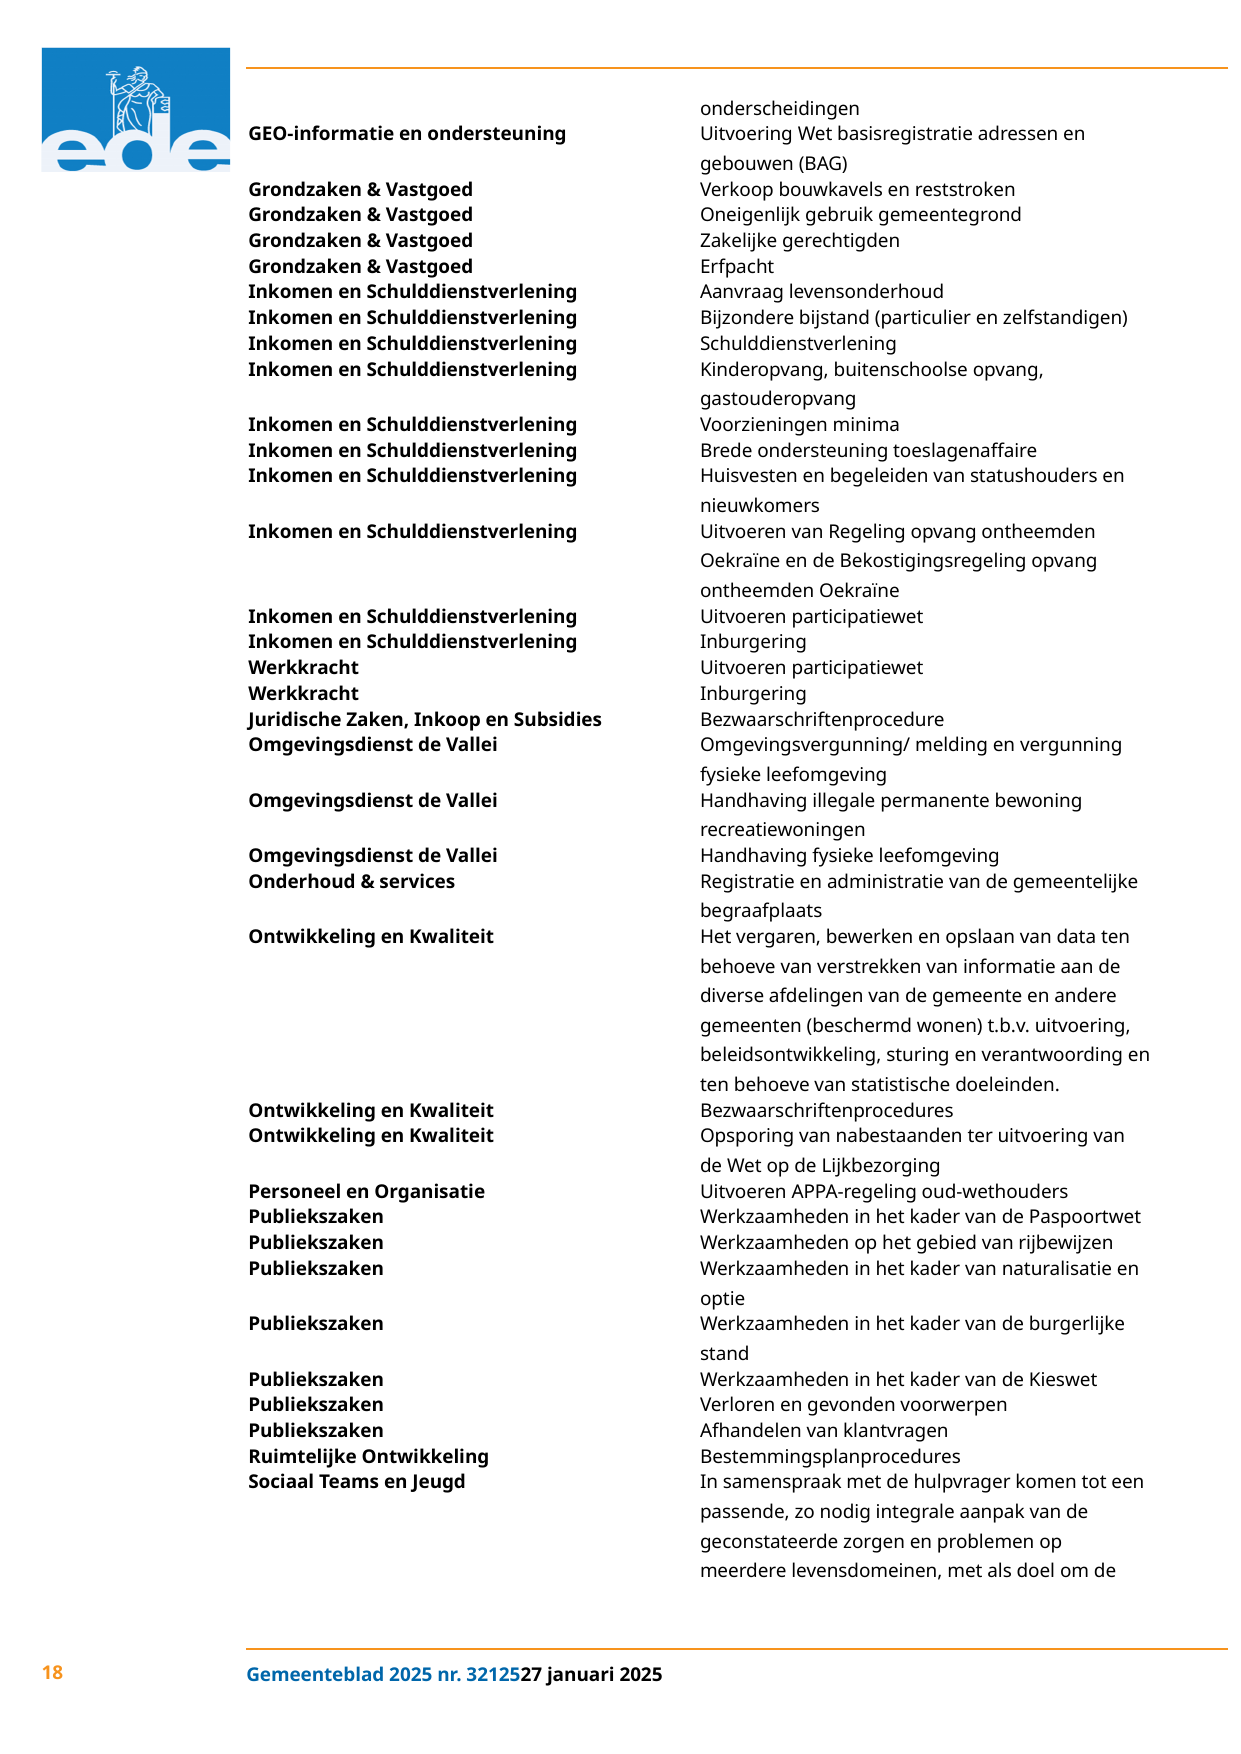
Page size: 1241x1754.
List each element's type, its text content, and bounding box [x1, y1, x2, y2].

table_cell Bestemmingsplanprocedures [700, 1443, 1152, 1469]
table_cell Uitvoeren APPA-regeling oud-wethouders [700, 1178, 1152, 1204]
table_cell Ruimtelijke Ontwikkeling [248, 1443, 700, 1469]
table_cell [248, 95, 700, 121]
table_cell Erfpacht [700, 253, 1152, 279]
table_cell Omgevingsdienst de Vallei [248, 842, 700, 868]
table_cell Bezwaarschriftenprocedure [700, 706, 1152, 732]
table_cell Schulddienstverlening [700, 330, 1152, 356]
table_cell Inkomen en Schulddienstverlening [248, 305, 700, 330]
table_cell Inkomen en Schulddienstverlening [248, 518, 700, 603]
table_cell Inkomen en Schulddienstverlening [248, 629, 700, 654]
table_cell Juridische Zaken, Inkoop en Subsidies [248, 706, 700, 732]
table_cell Verloren en gevonden voorwerpen [700, 1391, 1152, 1417]
table_cell Omgevingsvergunning/ melding en vergunning fysieke leefomgeving [700, 732, 1152, 787]
table_cell Oneigenlijk gebruik gemeentegrond [700, 202, 1152, 227]
table_cell Uitvoeren participatiewet [700, 654, 1152, 680]
table_cell Handhaving illegale permanente bewoning recreatiewoningen [700, 787, 1152, 842]
table_cell Werkzaamheden in het kader van naturalisatie en optie [700, 1255, 1152, 1310]
table_cell Werkzaamheden in het kader van de burgerlijke stand [700, 1310, 1152, 1366]
table_cell Grondzaken & Vastgoed [248, 253, 700, 279]
table_cell Sociaal Teams en Jeugd [248, 1469, 700, 1583]
table_cell Opsporing van nabestaanden ter uitvoering van de Wet op de Lijkbezorging [700, 1123, 1152, 1178]
table_cell Brede ondersteuning toeslagenaffaire [700, 437, 1152, 463]
table_cell Inkomen en Schulddienstverlening [248, 437, 700, 463]
table_cell Uitvoeren van Regeling opvang ontheemden Oekraïne en de Bekostigingsregeling opvang ontheemden Oekraïne [700, 518, 1152, 603]
table_cell Publiekszaken [248, 1391, 700, 1417]
table_cell Bijzondere bijstand (particulier en zelfstandigen) [700, 305, 1152, 330]
table_cell Onderhoud & services [248, 868, 700, 923]
table_cell Grondzaken & Vastgoed [248, 202, 700, 227]
table_cell Inkomen en Schulddienstverlening [248, 411, 700, 437]
table_cell onderscheidingen [700, 95, 1152, 121]
table_cell Het vergaren, bewerken en opslaan van data ten behoeve van verstrekken van informatie aan de diverse afdelingen van de gemeente en andere gemeenten (beschermd wonen) t.b.v. uitvoering, beleidsontwikkeling, sturing en verantwoording en ten behoeve van statistische doeleinden. [700, 923, 1152, 1097]
table_cell Ontwikkeling en Kwaliteit [248, 923, 700, 1097]
table_cell Voorzieningen minima [700, 411, 1152, 437]
table_cell Huisvesten en begeleiden van statushouders en nieuwkomers [700, 463, 1152, 518]
table_cell Verkoop bouwkavels en reststroken [700, 176, 1152, 202]
table_cell Grondzaken & Vastgoed [248, 227, 700, 253]
table_cell Inkomen en Schulddienstverlening [248, 463, 700, 518]
table_cell Kinderopvang, buitenschoolse opvang, gastouderopvang [700, 356, 1152, 411]
table_cell Ontwikkeling en Kwaliteit [248, 1097, 700, 1123]
table_cell Werkzaamheden in het kader van de Kieswet [700, 1366, 1152, 1391]
table_cell Bezwaarschriftenprocedures [700, 1097, 1152, 1123]
table_cell Werkkracht [248, 654, 700, 680]
table_cell Inburgering [700, 680, 1152, 706]
table_cell Inkomen en Schulddienstverlening [248, 279, 700, 304]
table_cell Registratie en administratie van de gemeentelijke begraafplaats [700, 868, 1152, 923]
table_cell Werkzaamheden in het kader van de Paspoortwet [700, 1204, 1152, 1229]
table_cell Publiekszaken [248, 1417, 700, 1443]
table_cell Inkomen en Schulddienstverlening [248, 603, 700, 629]
table_cell Ontwikkeling en Kwaliteit [248, 1123, 700, 1178]
table_cell Inkomen en Schulddienstverlening [248, 330, 700, 356]
table_cell In samenspraak met de hulpvrager komen tot een passende, zo nodig integrale aanpak van de geconstateerde zorgen en problemen op meerdere levensdomeinen, met als doel om de [700, 1469, 1152, 1583]
table_cell Omgevingsdienst de Vallei [248, 732, 700, 787]
table_cell Uitvoering Wet basisregistratie adressen en gebouwen (BAG) [700, 121, 1152, 176]
table_cell Handhaving fysieke leefomgeving [700, 842, 1152, 868]
table_cell Afhandelen van klantvragen [700, 1417, 1152, 1443]
table_cell Werkzaamheden op het gebied van rijbewijzen [700, 1229, 1152, 1255]
table_cell Zakelijke gerechtigden [700, 227, 1152, 253]
table_cell Publiekszaken [248, 1204, 700, 1229]
table_cell Publiekszaken [248, 1255, 700, 1310]
table_cell Aanvraag levensonderhoud [700, 279, 1152, 304]
table_cell Publiekszaken [248, 1229, 700, 1255]
table_cell Personeel en Organisatie [248, 1178, 700, 1204]
table_cell Publiekszaken [248, 1366, 700, 1391]
table_cell Publiekszaken [248, 1310, 700, 1366]
table_cell Inburgering [700, 629, 1152, 654]
table_cell Inkomen en Schulddienstverlening [248, 356, 700, 411]
table_cell Werkkracht [248, 680, 700, 706]
table_cell Grondzaken & Vastgoed [248, 176, 700, 202]
table_cell Omgevingsdienst de Vallei [248, 787, 700, 842]
table_cell GEO-informatie en ondersteuning [248, 121, 700, 176]
table_cell Uitvoeren participatiewet [700, 603, 1152, 629]
picture [41, 47, 231, 172]
